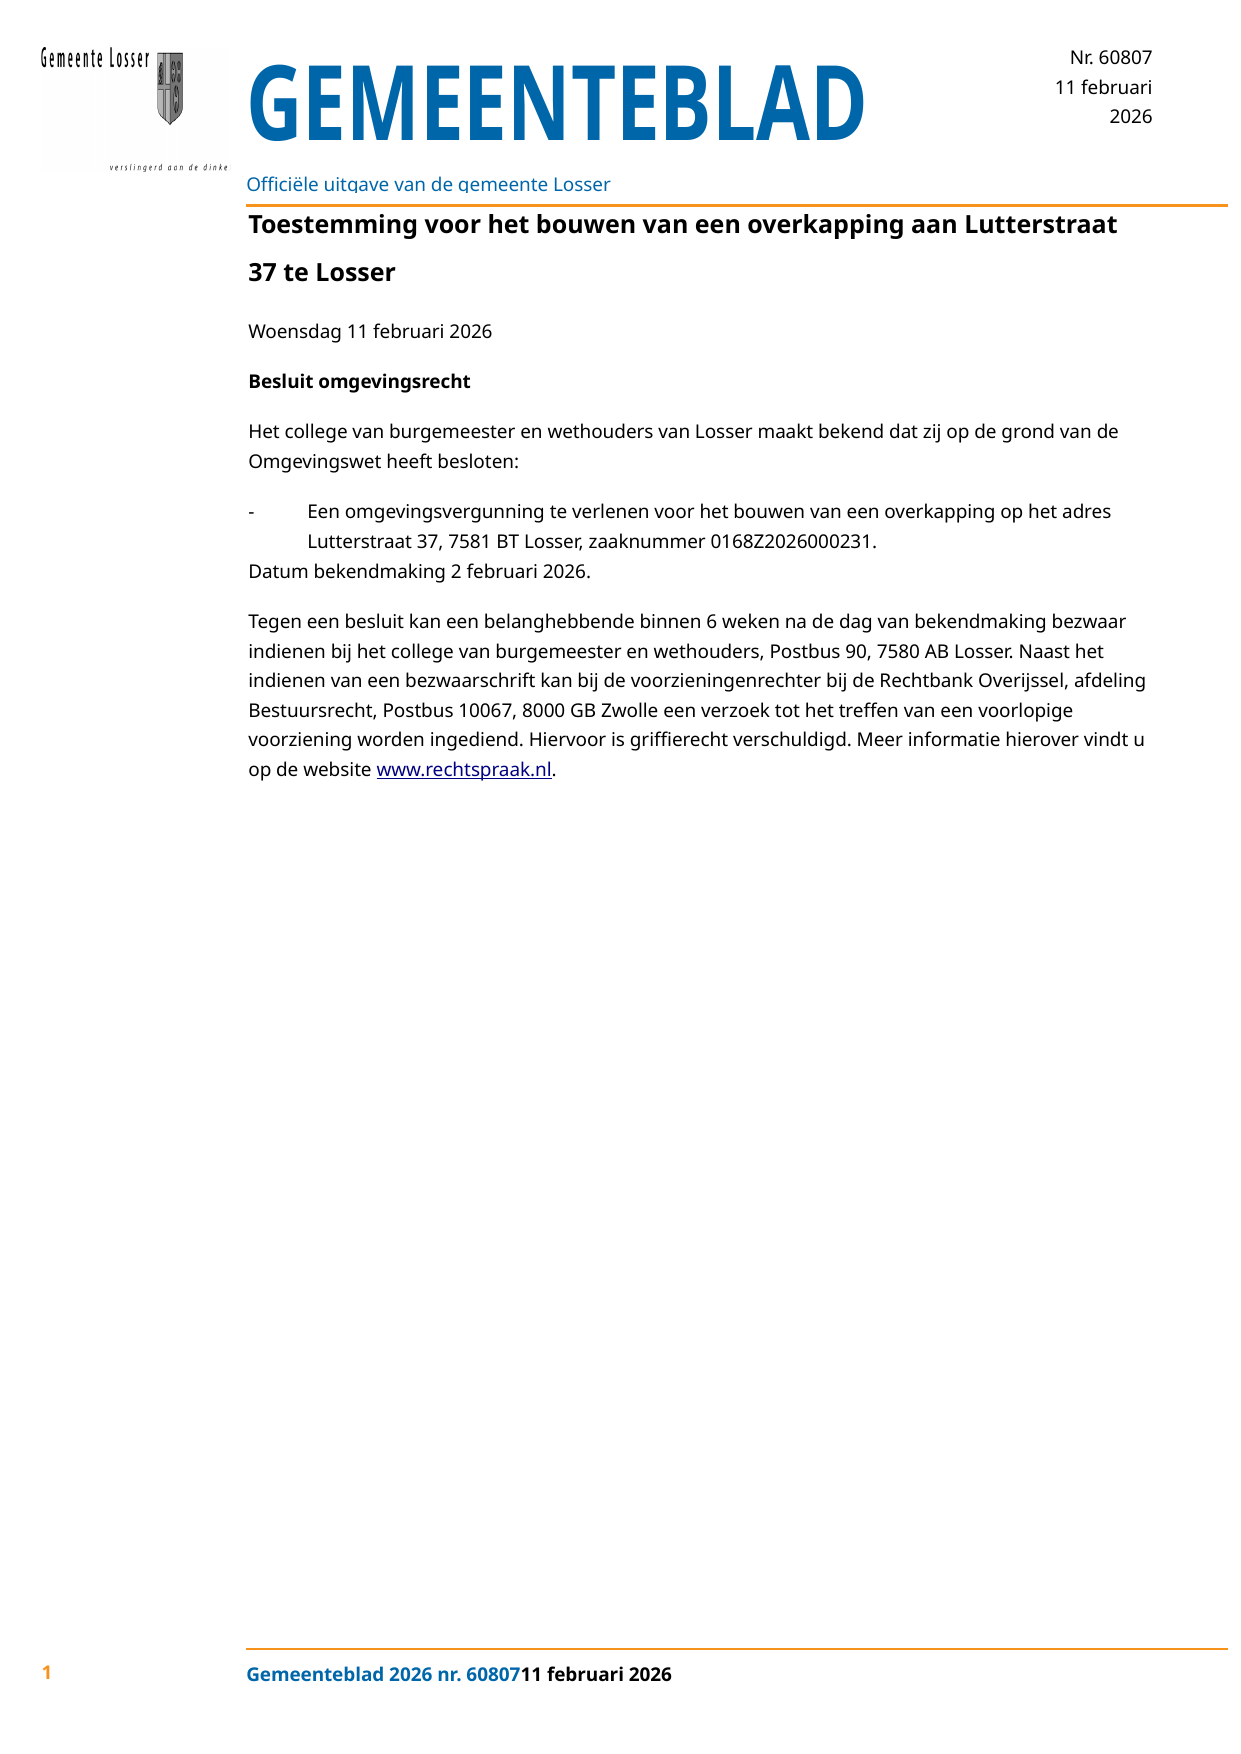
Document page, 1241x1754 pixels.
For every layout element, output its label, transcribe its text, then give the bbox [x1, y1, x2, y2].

text Toestemming voor het bouwen van een overkapping aan Lutterstraat 37 te Losser [248, 207, 1152, 288]
text Het college van burgemeester en wethouders van Losser maakt bekend dat zij op de grond van de Omgevingswet heeft besloten: [248, 419, 1152, 474]
text Tegen een besluit kan een belanghebbende binnen 6 weken na de dag van bekendmaking bezwaar indienen bij het college van burgemeester en wethouders, Postbus 90, 7580 AB Losser. Naast het indienen van een bezwaarschrift kan bij de voorzieningenrechter bij de Rechtbank Overijssel, afdeling Bestuursrecht, Postbus 10067, 8000 GB Zwolle een verzoek tot het treffen van een voorlopige voorziening worden ingediend. Hiervoor is griffierecht verschuldigd. Meer informatie hierover vindt u op de website www.rechtspraak.nl. [248, 608, 1152, 782]
list Een omgevingsvergunning te verlenen voor het bouwen van een overkapping op het adres Lutterstraat 37, 7581 BT Losser, zaaknummer 0168Z2026000231. [248, 499, 1152, 554]
text Datum bekendmaking 2 februari 2026. [248, 558, 1152, 584]
text Besluit omgevingsrecht [248, 368, 1152, 394]
text Woensdag 11 februari 2026 [248, 318, 1152, 344]
picture [41, 47, 231, 172]
